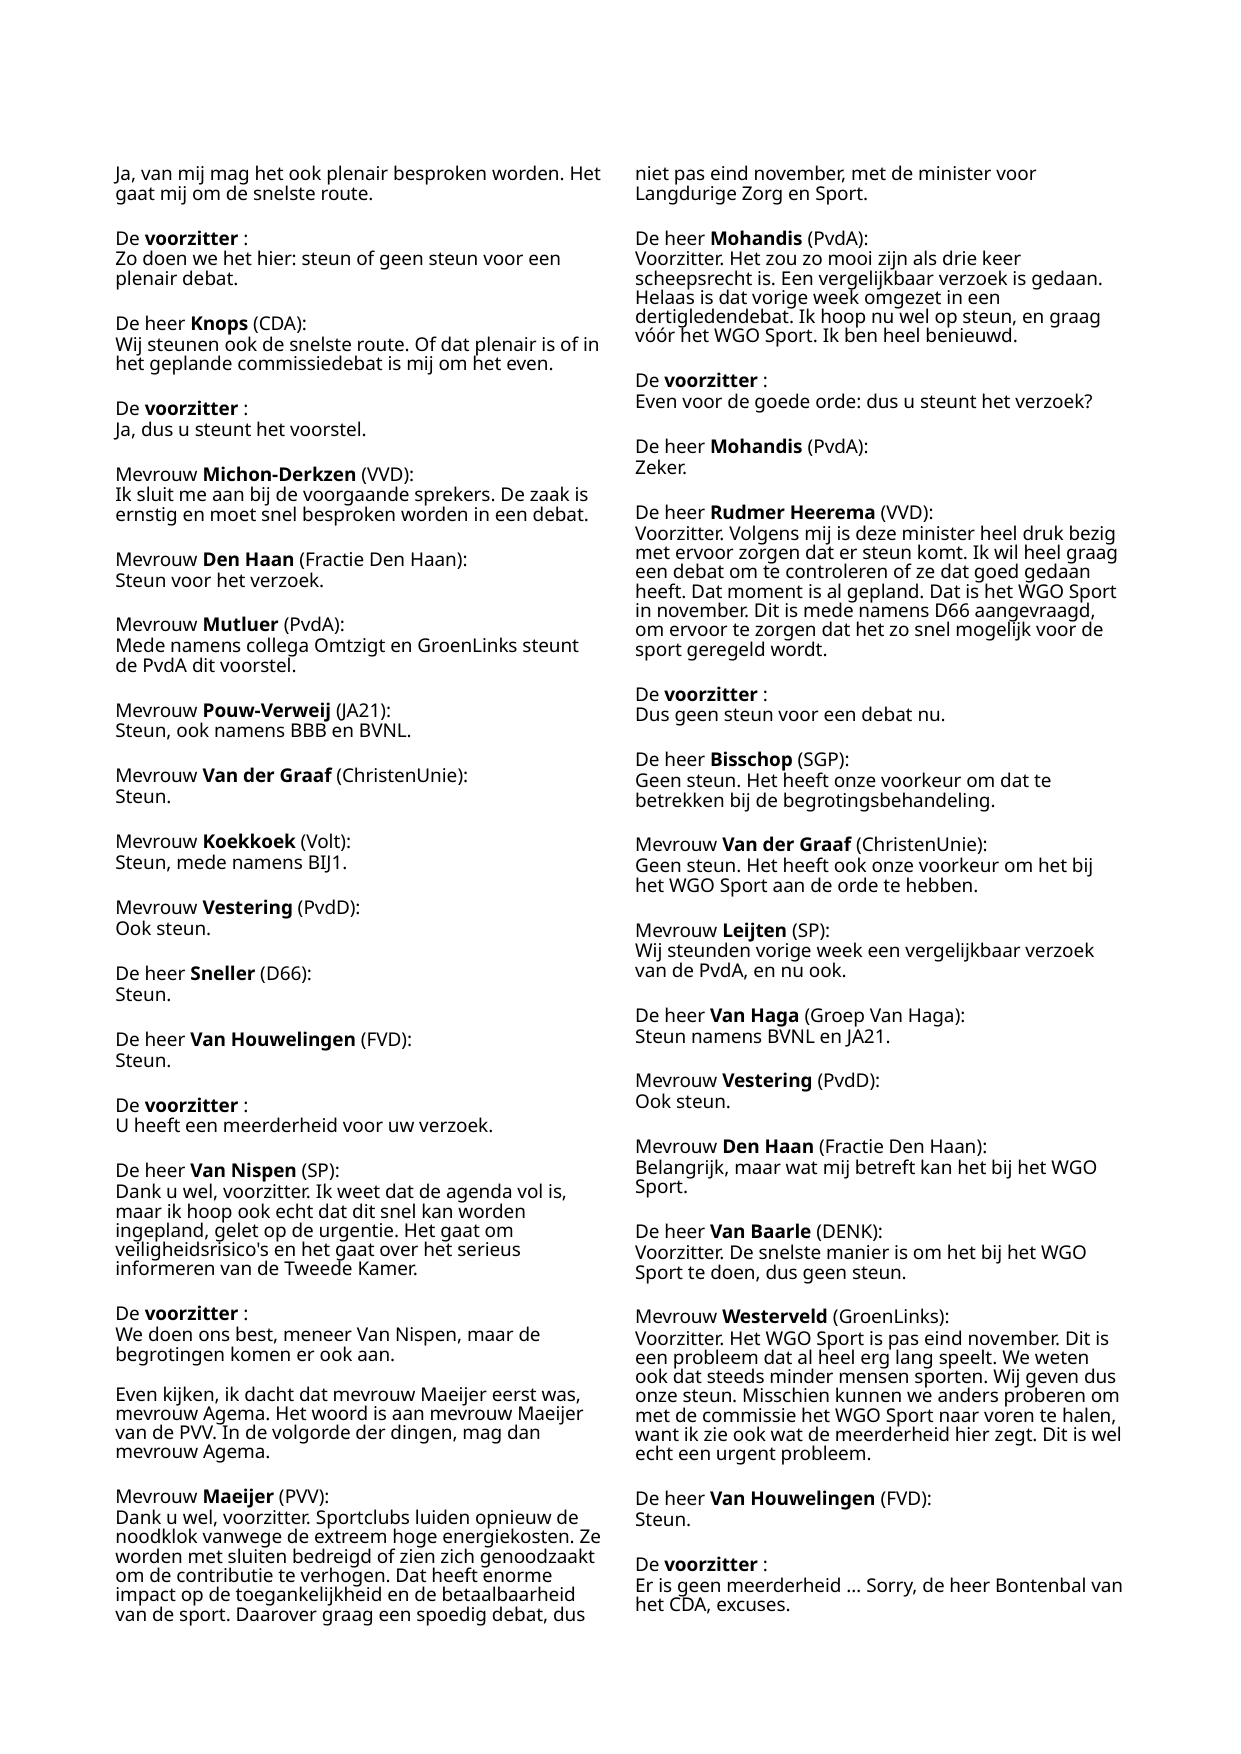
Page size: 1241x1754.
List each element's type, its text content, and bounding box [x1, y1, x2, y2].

text We doen ons best, meneer Van Nispen, maar de begrotingen komen er ook aan. [115, 1326, 605, 1365]
text Dus geen steun voor een debat nu. [635, 706, 1125, 726]
text Voorzitter. De snelste manier is om het bij het WGO Sport te doen, dus geen steun. [635, 1244, 1125, 1283]
text Mevrouw Vestering (PvdD): [635, 1068, 1125, 1093]
text Mevrouw Westerveld (GroenLinks): [635, 1304, 1125, 1329]
text niet pas eind november, met de minister voor Langdurige Zorg en Sport. [635, 165, 1125, 204]
text Steun. [115, 986, 605, 1005]
text Steun. [115, 788, 605, 808]
text Mevrouw Vestering (PvdD): [115, 894, 605, 920]
text Steun namens BVNL en JA21. [635, 1028, 1125, 1047]
text Voorzitter. Het WGO Sport is pas eind november. Dit is een probleem dat al heel erg lang speelt. We weten ook dat steeds minder mensen sporten. Wij geven dus onze steun. Misschien kunnen we anders proberen om met de commissie het WGO Sport naar voren te halen, want ik zie ook wat de meerderheid hier zegt. Dit is wel echt een urgent probleem. [635, 1329, 1125, 1464]
text Ja, van mij mag het ook plenair besproken worden. Het gaat mij om de snelste route. [115, 165, 605, 204]
text Ook steun. [635, 1093, 1125, 1113]
text U heeft een meerderheid voor uw verzoek. [115, 1117, 605, 1137]
text Ook steun. [115, 920, 605, 939]
text De heer Sneller (D66): [115, 960, 605, 986]
text De heer Van Houwelingen (FVD): [115, 1026, 605, 1052]
text De heer Knops (CDA): [115, 310, 605, 336]
text De heer Van Houwelingen (FVD): [635, 1485, 1125, 1511]
text Zeker. [635, 459, 1125, 478]
text Steun voor het verzoek. [115, 572, 605, 591]
text De voorzitter : [635, 368, 1125, 393]
text De heer Bisschop (SGP): [635, 747, 1125, 772]
text Mevrouw Van der Graaf (ChristenUnie): [635, 832, 1125, 857]
text De voorzitter : [115, 1092, 605, 1117]
text Even voor de goede orde: dus u steunt het verzoek? [635, 393, 1125, 413]
text Mevrouw Maeijer (PVV): [115, 1483, 605, 1509]
text Ja, dus u steunt het voorstel. [115, 421, 605, 440]
text Steun, ook namens BBB en BVNL. [115, 722, 605, 742]
text De voorzitter : [635, 681, 1125, 706]
text De heer Van Baarle (DENK): [635, 1219, 1125, 1244]
text Steun. [635, 1511, 1125, 1530]
text De voorzitter : [115, 1301, 605, 1326]
text Even kijken, ik dacht dat mevrouw Maeijer eerst was, mevrouw Agema. Het woord is aan mevrouw Maeijer van de PVV. In de volgorde der dingen, mag dan mevrouw Agema. [115, 1386, 605, 1463]
text Geen steun. Het heeft onze voorkeur om dat te betrekken bij de begrotingsbehandeling. [635, 772, 1125, 811]
text Mevrouw Michon-Derkzen (VVD): [115, 461, 605, 486]
text Ik sluit me aan bij de voorgaande sprekers. De zaak is ernstig en moet snel besproken worden in een debat. [115, 486, 605, 525]
text Mevrouw Koekkoek (Volt): [115, 828, 605, 854]
text Dank u wel, voorzitter. Ik weet dat de agenda vol is, maar ik hoop ook echt dat dit snel kan worden ingepland, gelet op de urgentie. Het gaat om veiligheidsrisico's en het gaat over het serieus informeren van de Tweede Kamer. [115, 1183, 605, 1280]
text De heer Mohandis (PvdA): [635, 225, 1125, 250]
text Belangrijk, maar wat mij betreft kan het bij het WGO Sport. [635, 1159, 1125, 1198]
text Wij steunen ook de snelste route. Of dat plenair is of in het geplande commissiedebat is mij om het even. [115, 336, 605, 374]
text Geen steun. Het heeft ook onze voorkeur om het bij het WGO Sport aan de orde te hebben. [635, 857, 1125, 896]
text De voorzitter : [635, 1551, 1125, 1577]
text Mevrouw Den Haan (Fractie Den Haan): [115, 546, 605, 572]
text De voorzitter : [115, 395, 605, 421]
text De voorzitter : [115, 225, 605, 250]
text Er is geen meerderheid … Sorry, de heer Bontenbal van het CDA, excuses. [635, 1577, 1125, 1615]
text De heer Mohandis (PvdA): [635, 433, 1125, 459]
text Dank u wel, voorzitter. Sportclubs luiden opnieuw de noodklok vanwege de extreem hoge energiekosten. Ze worden met sluiten bedreigd of zien zich genoodzaakt om de contributie te verhogen. Dat heeft enorme impact op de toegankelijkheid en de betaalbaarheid van de sport. Daarover graag een spoedig debat, dus [115, 1509, 605, 1625]
text Zo doen we het hier: steun of geen steun voor een plenair debat. [115, 250, 605, 289]
text Mevrouw Den Haan (Fractie Den Haan): [635, 1133, 1125, 1159]
text De heer Van Nispen (SP): [115, 1158, 605, 1183]
text Mevrouw Mutluer (PvdA): [115, 612, 605, 637]
text Mevrouw Leijten (SP): [635, 917, 1125, 942]
text Steun. [115, 1052, 605, 1071]
text De heer Van Haga (Groep Van Haga): [635, 1002, 1125, 1028]
text Steun, mede namens BIJ1. [115, 854, 605, 873]
text Mede namens collega Omtzigt en GroenLinks steunt de PvdA dit voorstel. [115, 637, 605, 676]
text Mevrouw Pouw-Verweij (JA21): [115, 697, 605, 722]
text Wij steunden vorige week een vergelijkbaar verzoek van de PvdA, en nu ook. [635, 942, 1125, 981]
text Voorzitter. Volgens mij is deze minister heel druk bezig met ervoor zorgen dat er steun komt. Ik wil heel graag een debat om te controleren of ze dat goed gedaan heeft. Dat moment is al gepland. Dat is het WGO Sport in november. Dit is mede namens D66 aangevraagd, om ervoor te zorgen dat het zo snel mogelijk voor de sport geregeld wordt. [635, 525, 1125, 660]
text De heer Rudmer Heerema (VVD): [635, 499, 1125, 525]
text Voorzitter. Het zou zo mooi zijn als drie keer scheepsrecht is. Een vergelijkbaar verzoek is gedaan. Helaas is dat vorige week omgezet in een dertigledendebat. Ik hoop nu wel op steun, en graag vóór het WGO Sport. Ik ben heel benieuwd. [635, 250, 1125, 347]
text Mevrouw Van der Graaf (ChristenUnie): [115, 763, 605, 788]
